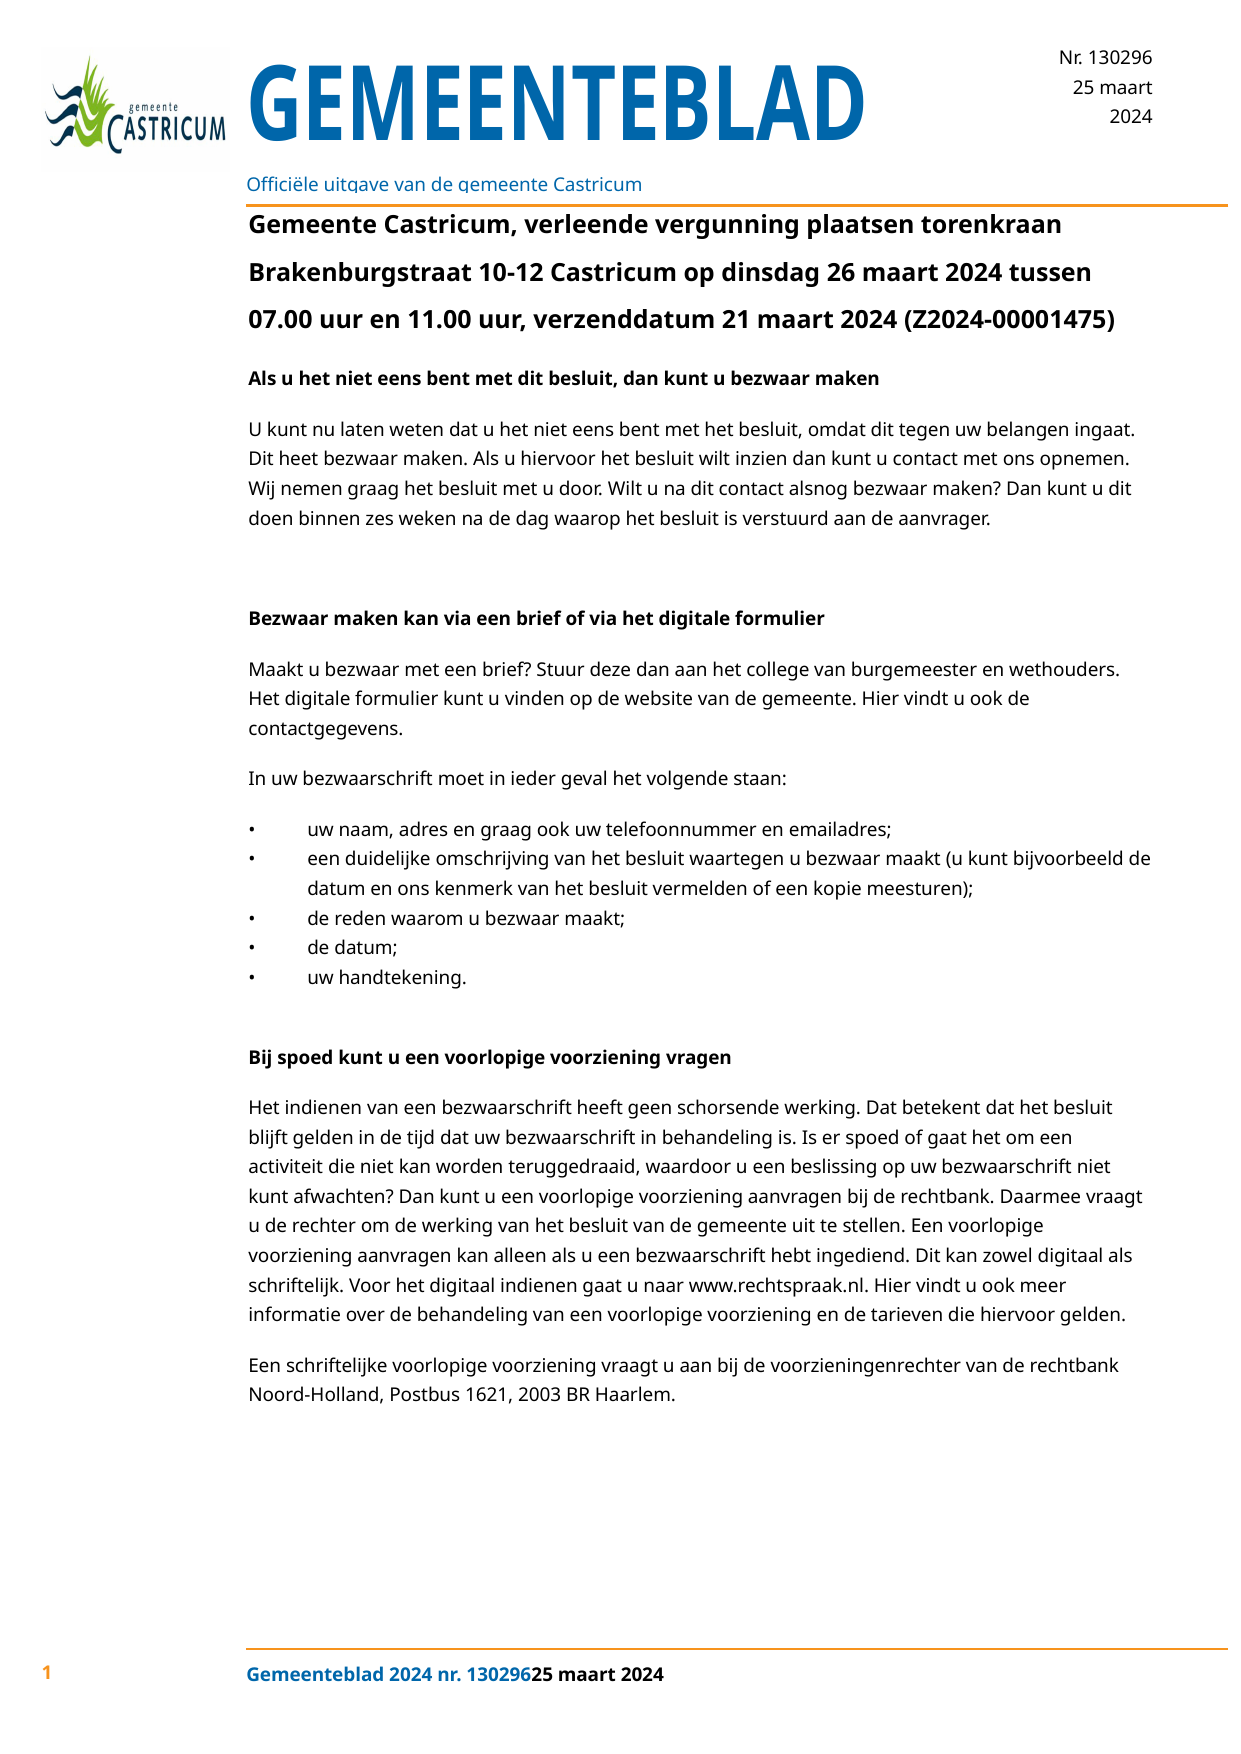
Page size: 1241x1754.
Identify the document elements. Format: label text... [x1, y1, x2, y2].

list uw handtekening. [248, 964, 1152, 989]
list de reden waarom u bezwaar maakt; [248, 905, 1152, 930]
text U kunt nu laten weten dat u het niet eens bent met het besluit, omdat dit tegen uw belangen ingaat. Dit heet bezwaar maken. Als u hiervoor het besluit wilt inzien dan kunt u contact met ons opnemen. Wij nemen graag het besluit met u door. Wilt u na dit contact alsnog bezwaar maken? Dan kunt u dit doen binnen zes weken na de dag waarop het besluit is verstuurd aan de aanvrager. [248, 416, 1152, 530]
text Bezwaar maken kan via een brief of via het digitale formulier [248, 606, 1152, 631]
text Gemeente Castricum, verleende vergunning plaatsen torenkraan Brakenburgstraat 10-12 Castricum op dinsdag 26 maart 2024 tussen 07.00 uur en 11.00 uur, verzenddatum 21 maart 2024 (Z2024-00001475) [248, 207, 1152, 336]
list uw naam, adres en graag ook uw telefoonnummer en emailadres; [248, 816, 1152, 842]
text Een schriftelijke voorlopige voorziening vraagt u aan bij de voorzieningenrechter van de rechtbank Noord-Holland, Postbus 1621, 2003 BR Haarlem. [248, 1352, 1152, 1407]
text Maakt u bezwaar met een brief? Stuur deze dan aan het college van burgemeester en wethouders. Het digitale formulier kunt u vinden op de website van de gemeente. Hier vindt u ook de contactgegevens. [248, 656, 1152, 741]
text Als u het niet eens bent met dit besluit, dan kunt u bezwaar maken [248, 366, 1152, 391]
text In uw bezwaarschrift moet in ieder geval het volgende staan: [248, 766, 1152, 791]
list de datum; [248, 934, 1152, 960]
picture [41, 47, 231, 172]
text Het indienen van een bezwaarschrift heeft geen schorsende werking. Dat betekent dat het besluit blijft gelden in de tijd dat uw bezwaarschrift in behandeling is. Is er spoed of gaat het om een activiteit die niet kan worden teruggedraaid, waardoor u een beslissing op uw bezwaarschrift niet kunt afwachten? Dan kunt u een voorlopige voorziening aanvragen bij de rechtbank. Daarmee vraagt u de rechter om de werking van het besluit van de gemeente uit te stellen. Een voorlopige voorziening aanvragen kan alleen als u een bezwaarschrift hebt ingediend. Dit kan zowel digitaal als schriftelijk. Voor het digitaal indienen gaat u naar www.rechtspraak.nl. Hier vindt u ook meer informatie over de behandeling van een voorlopige voorziening en de tarieven die hiervoor gelden. [248, 1094, 1152, 1327]
list een duidelijke omschrijving van het besluit waartegen u bezwaar maakt (u kunt bijvoorbeeld de datum en ons kenmerk van het besluit vermelden of een kopie meesturen); [248, 846, 1152, 901]
text Bij spoed kunt u een voorlopige voorziening vragen [248, 1044, 1152, 1069]
